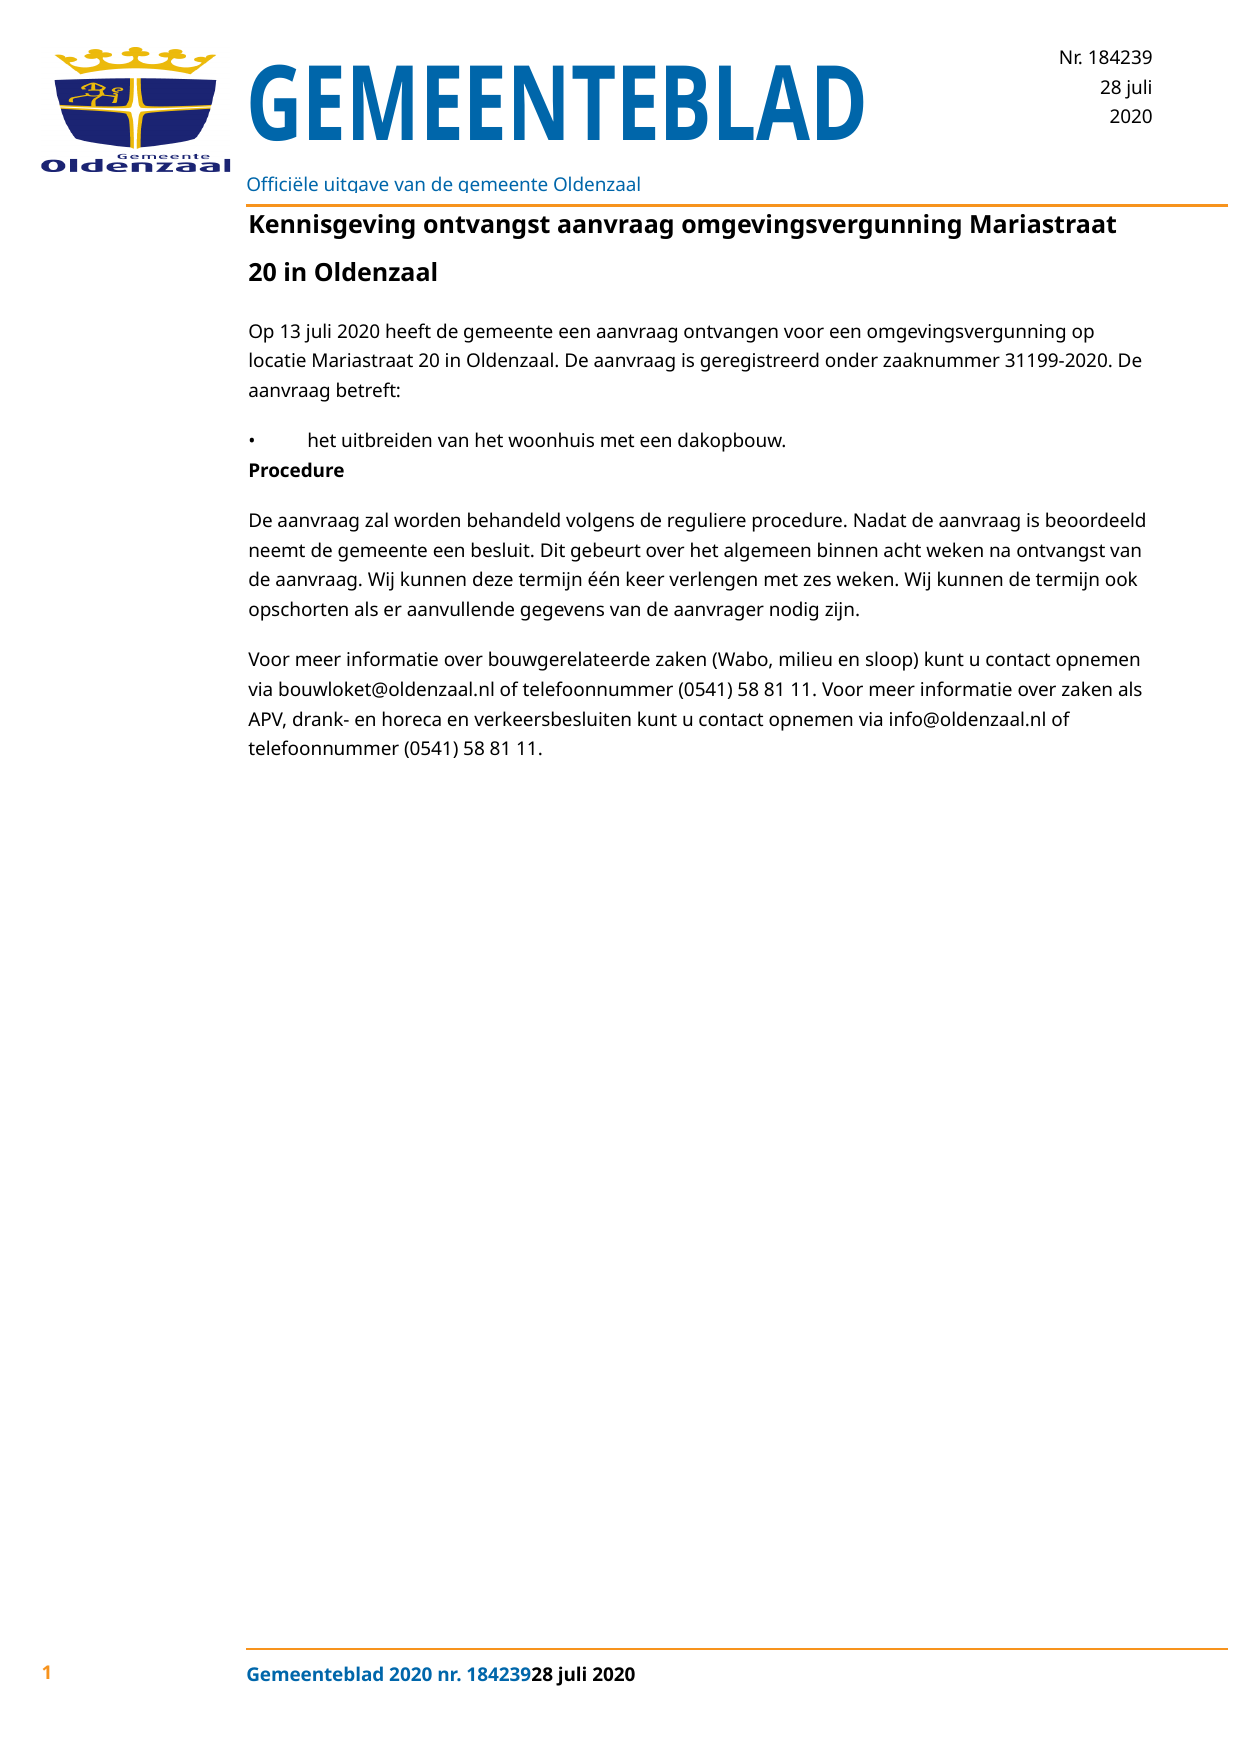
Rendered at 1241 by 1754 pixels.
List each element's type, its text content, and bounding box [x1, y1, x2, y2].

list het uitbreiden van het woonhuis met een dakopbouw. [248, 427, 1152, 453]
text De aanvraag zal worden behandeld volgens de reguliere procedure. Nadat de aanvraag is beoordeeld neemt de gemeente een besluit. Dit gebeurt over het algemeen binnen acht weken na ontvangst van de aanvraag. Wij kunnen deze termijn één keer verlengen met zes weken. Wij kunnen de termijn ook opschorten als er aanvullende gegevens van de aanvrager nodig zijn. [248, 507, 1152, 622]
text Op 13 juli 2020 heeft de gemeente een aanvraag ontvangen voor een omgevingsvergunning op locatie Mariastraat 20 in Oldenzaal. De aanvraag is geregistreerd onder zaaknummer 31199-2020. De aanvraag betreft: [248, 318, 1152, 403]
picture [41, 47, 231, 172]
text Kennisgeving ontvangst aanvraag omgevingsvergunning Mariastraat 20 in Oldenzaal [248, 207, 1152, 288]
text Voor meer informatie over bouwgerelateerde zaken (Wabo, milieu en sloop) kunt u contact opnemen via bouwloket@oldenzaal.nl of telefoonnummer (0541) 58 81 11. Voor meer informatie over zaken als APV, drank- en horeca en verkeersbesluiten kunt u contact opnemen via info@oldenzaal.nl of telefoonnummer (0541) 58 81 11. [248, 647, 1152, 761]
text Procedure [248, 457, 1152, 483]
